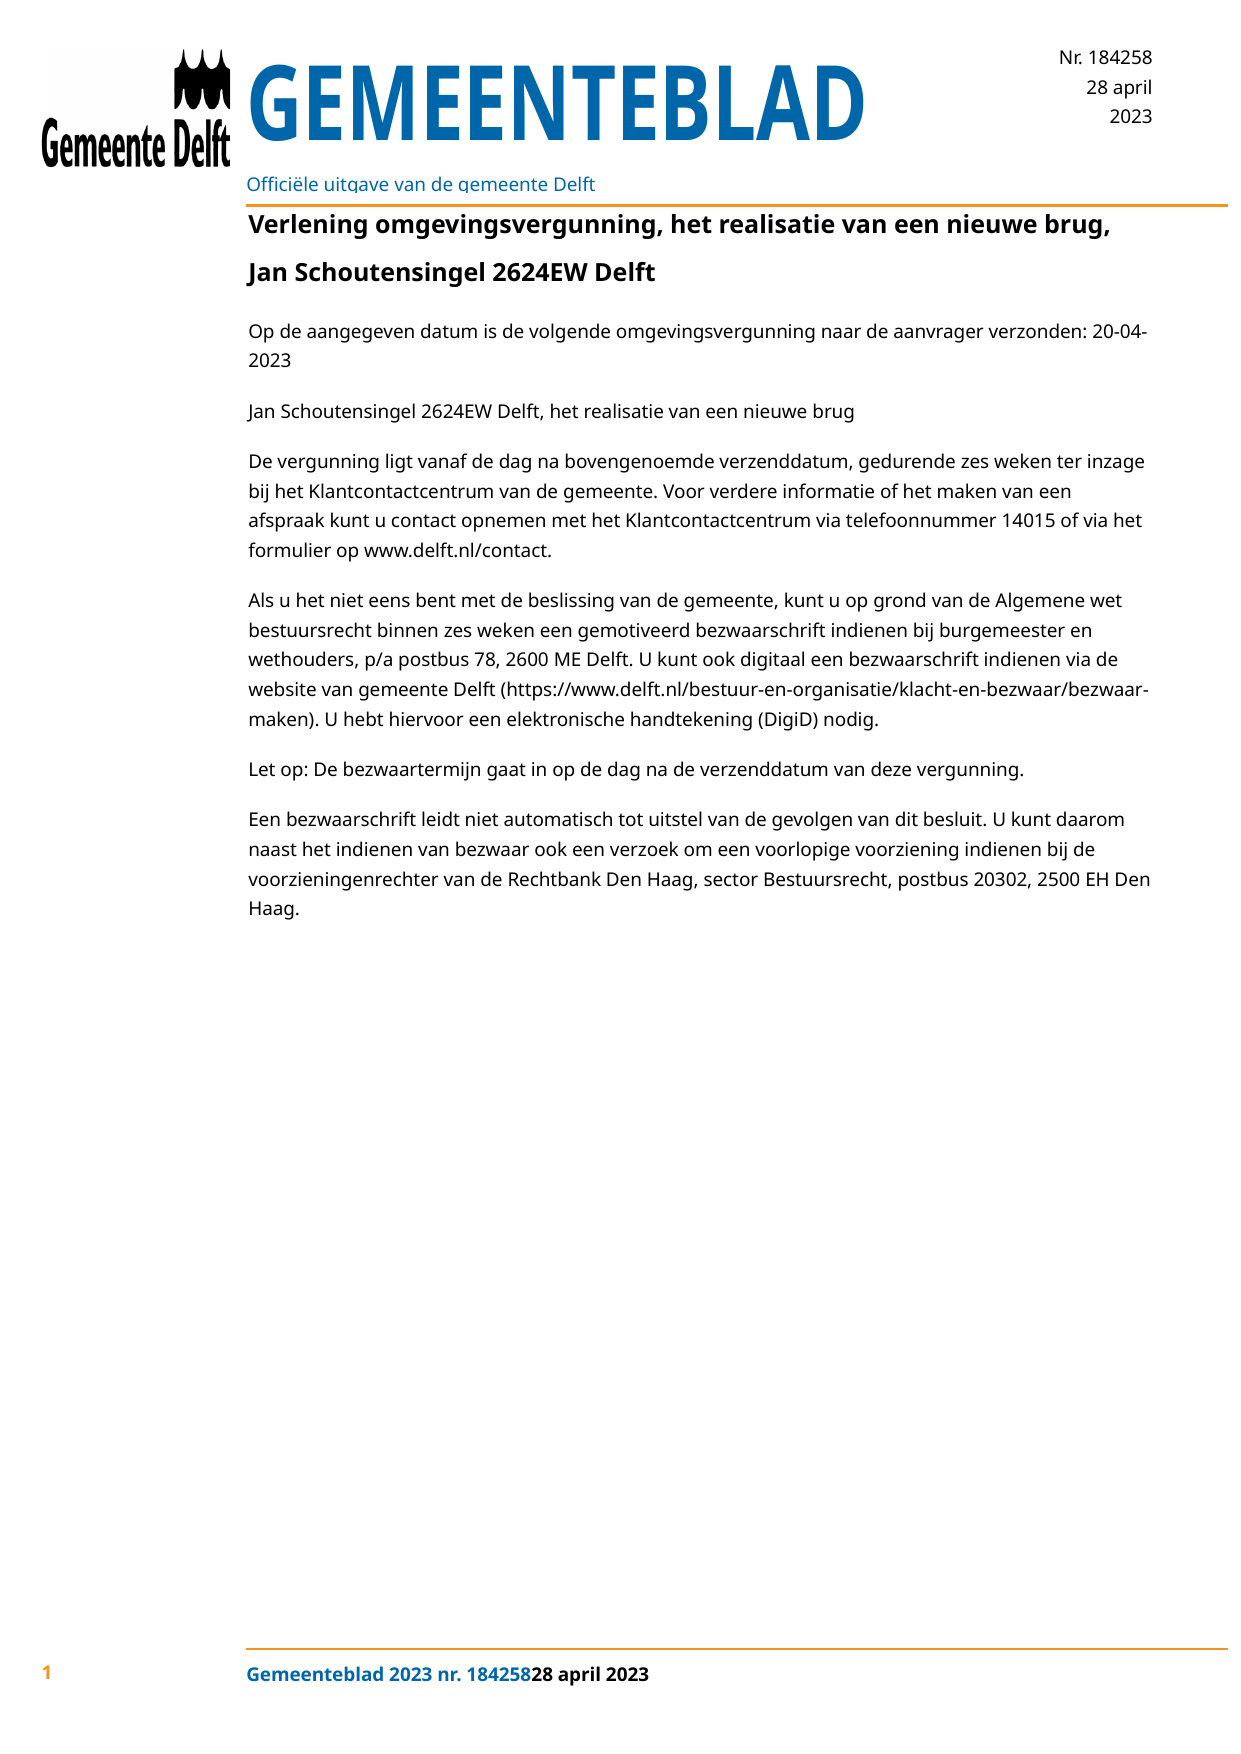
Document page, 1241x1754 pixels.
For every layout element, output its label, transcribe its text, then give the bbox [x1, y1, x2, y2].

text Jan Schoutensingel 2624EW Delft, het realisatie van een nieuwe brug [248, 398, 1152, 424]
text Verlening omgevingsvergunning, het realisatie van een nieuwe brug, Jan Schoutensingel 2624EW Delft [248, 207, 1152, 288]
text Op de aangegeven datum is de volgende omgevingsvergunning naar de aanvrager verzonden: 20-04-2023 [248, 318, 1152, 373]
text De vergunning ligt vanaf de dag na bovengenoemde verzenddatum, gedurende zes weken ter inzage bij het Klantcontactcentrum van de gemeente. Voor verdere informatie of het maken van een afspraak kunt u contact opnemen met het Klantcontactcentrum via telefoonnummer 14015 of via het formulier op www.delft.nl/contact. [248, 448, 1152, 563]
text Let op: De bezwaartermijn gaat in op de dag na de verzenddatum van deze vergunning. [248, 756, 1152, 782]
text Een bezwaarschrift leidt niet automatisch tot uitstel van de gevolgen van dit besluit. U kunt daarom naast het indienen van bezwaar ook een verzoek om een voorlopige voorziening indienen bij de voorzieningenrechter van de Rechtbank Den Haag, sector Bestuursrecht, postbus 20302, 2500 EH Den Haag. [248, 807, 1152, 921]
picture [41, 47, 231, 172]
text Als u het niet eens bent met de beslissing van de gemeente, kunt u op grond van de Algemene wet bestuursrecht binnen zes weken een gemotiveerd bezwaarschrift indienen bij burgemeester en wethouders, p/a postbus 78, 2600 ME Delft. U kunt ook digitaal een bezwaarschrift indienen via de website van gemeente Delft (https://www.delft.nl/bestuur-en-organisatie/klacht-en-bezwaar/bezwaar-maken). U hebt hiervoor een elektronische handtekening (DigiD) nodig. [248, 587, 1152, 732]
